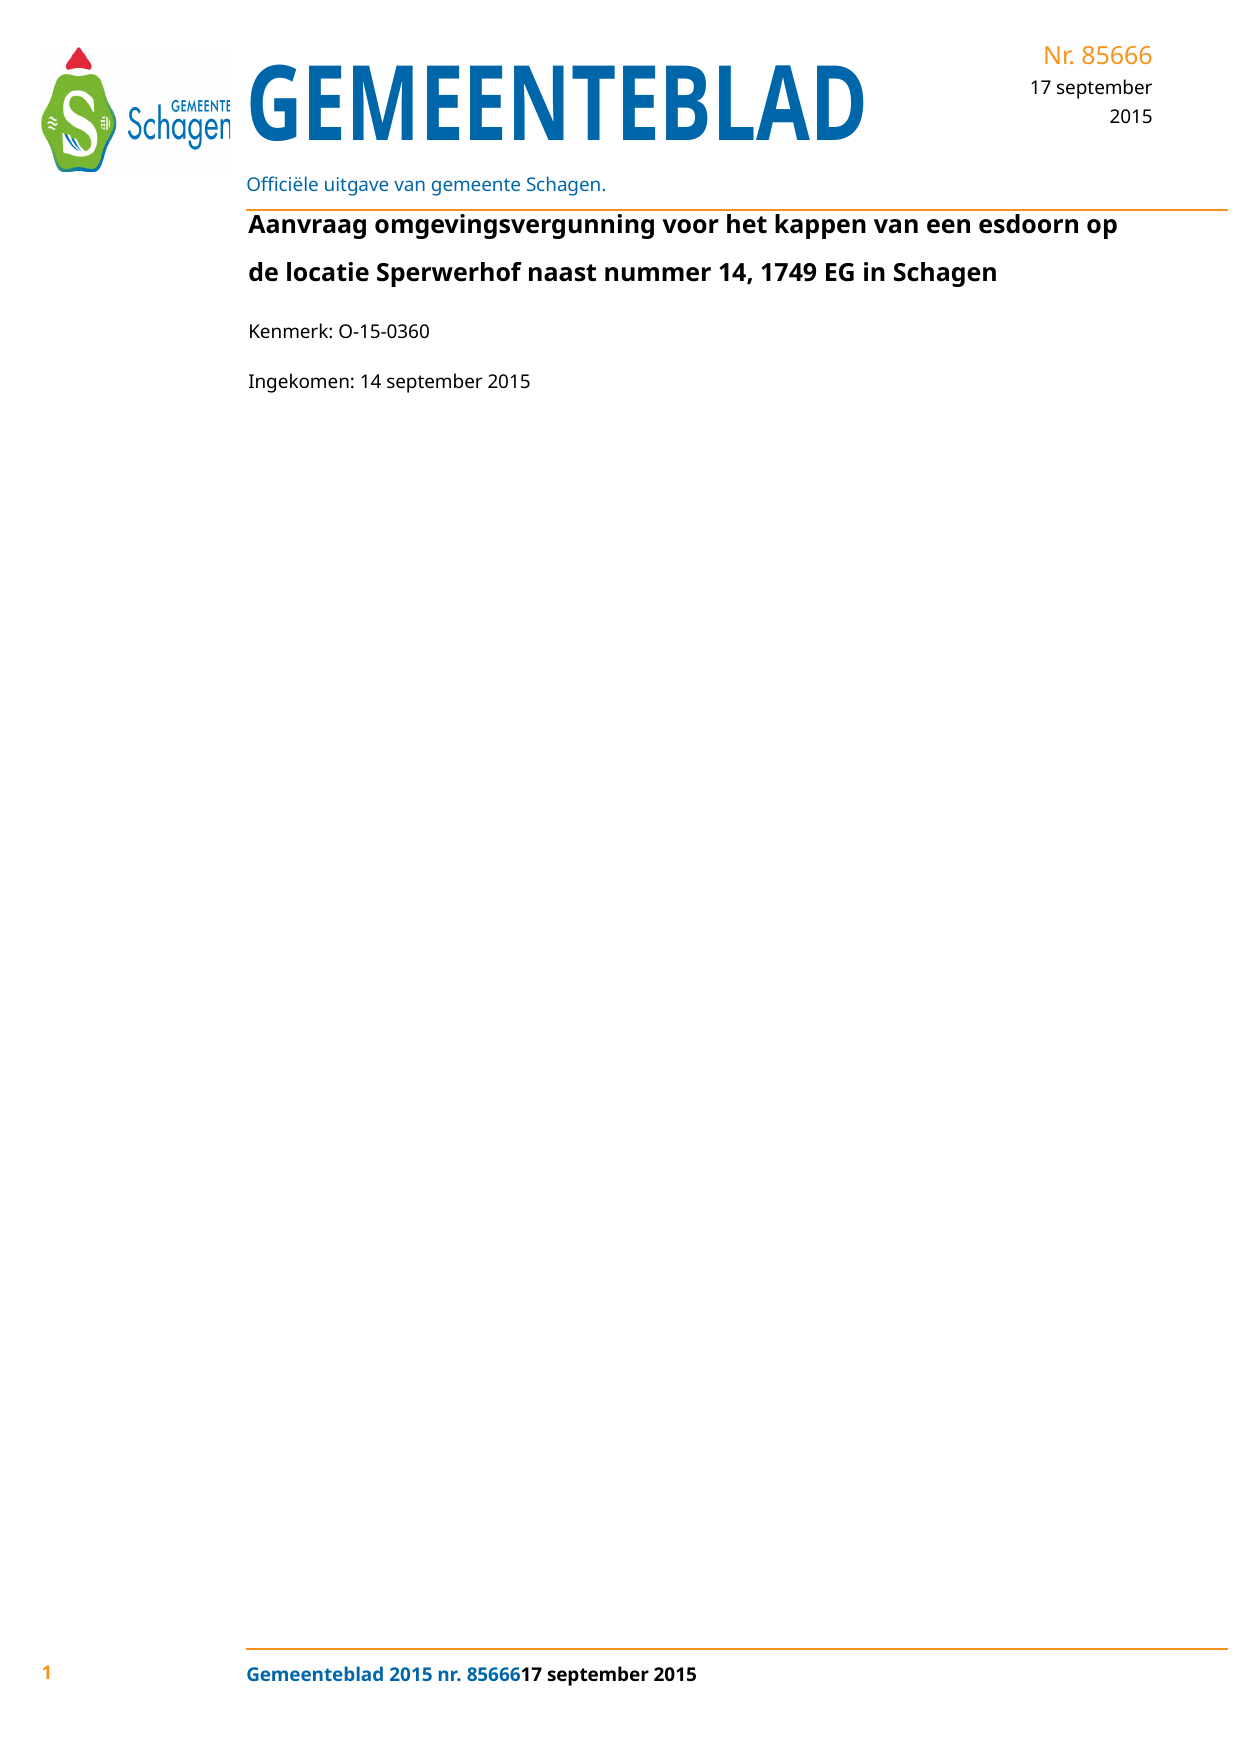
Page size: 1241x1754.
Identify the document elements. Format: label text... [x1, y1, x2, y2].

text Kenmerk: O-15-0360 [248, 318, 1152, 344]
text Aanvraag omgevingsvergunning voor het kappen van een esdoorn op de locatie Sperwerhof naast nummer 14, 1749 EG in Schagen [248, 211, 1152, 288]
picture [41, 47, 231, 172]
text Ingekomen: 14 september 2015 [248, 368, 1152, 394]
